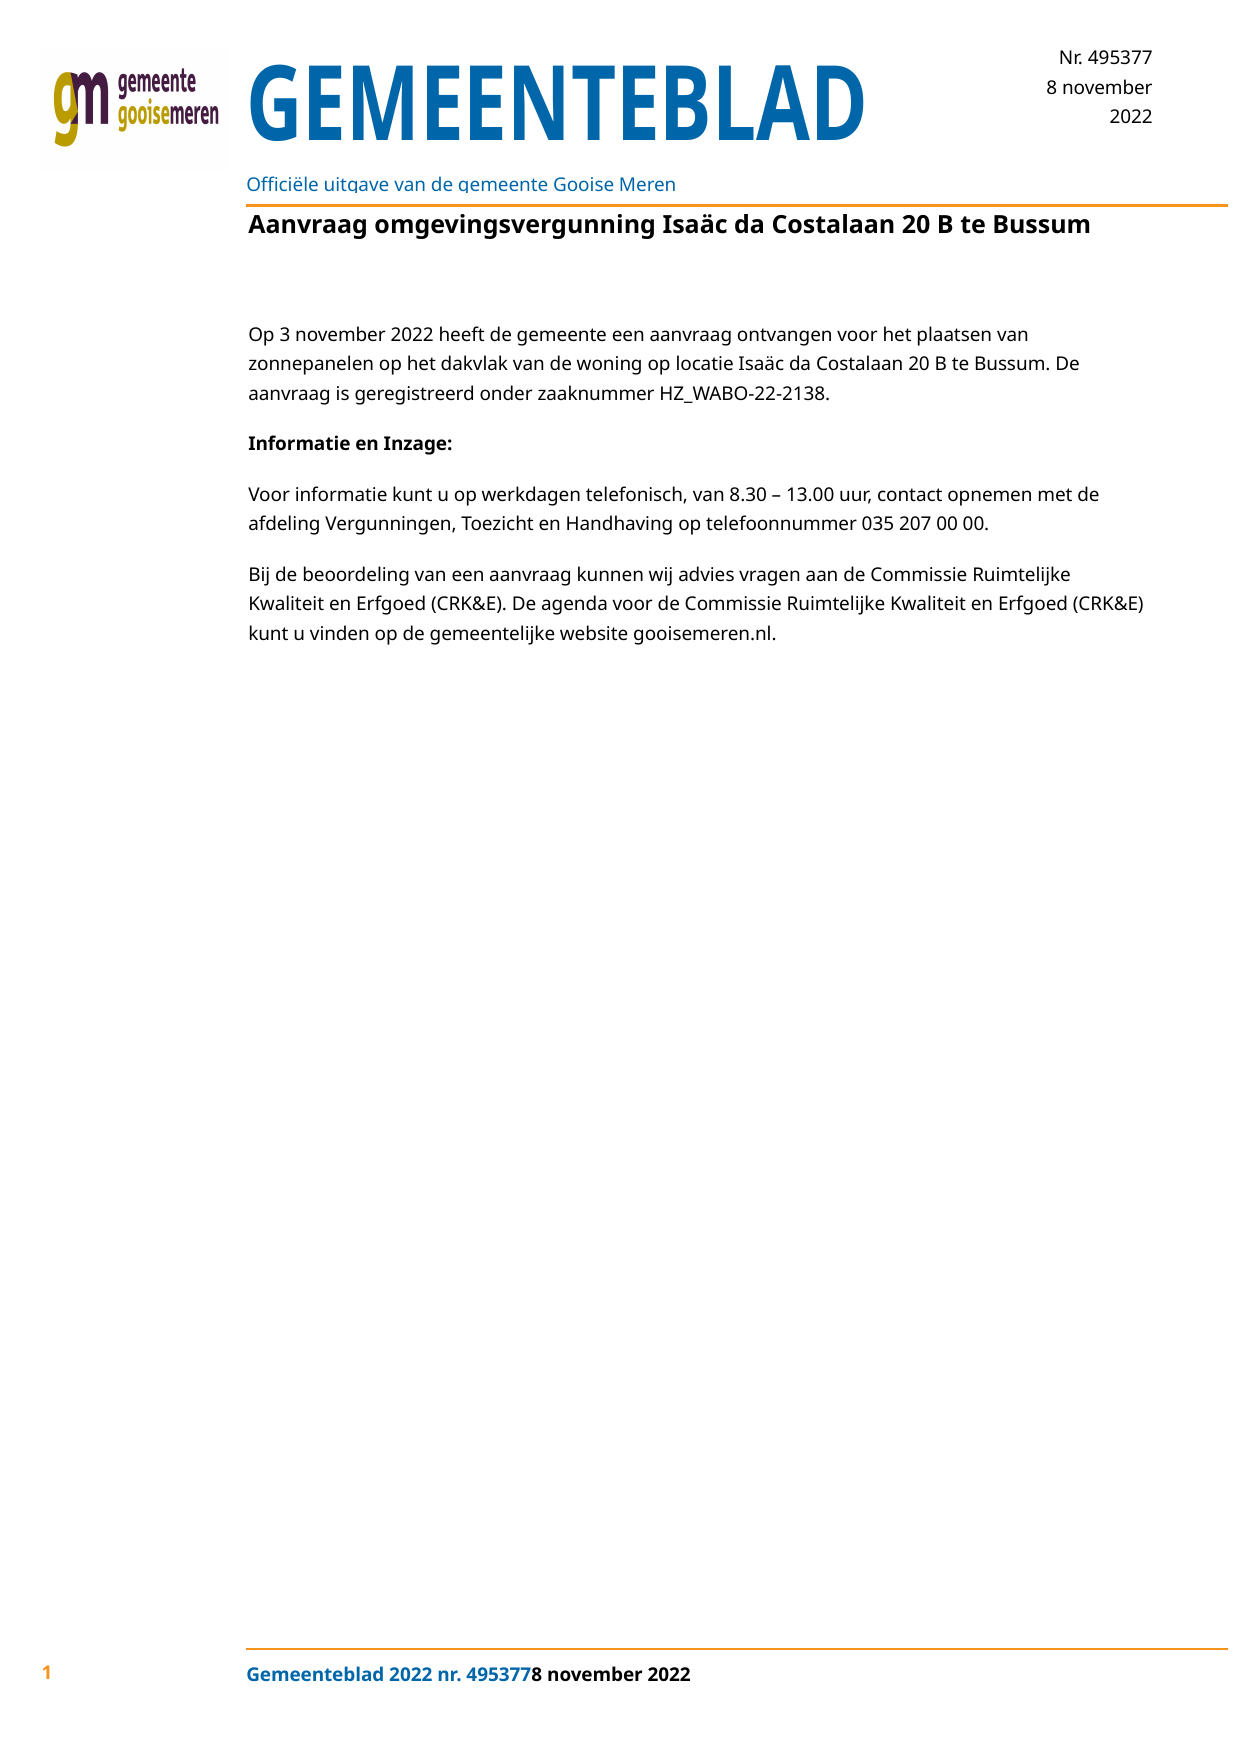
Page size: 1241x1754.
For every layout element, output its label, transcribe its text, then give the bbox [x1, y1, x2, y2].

text Voor informatie kunt u op werkdagen telefonisch, van 8.30 – 13.00 uur, contact opnemen met de afdeling Vergunningen, Toezicht en Handhaving op telefoonnummer 035 207 00 00. [248, 481, 1152, 536]
text Aanvraag omgevingsvergunning Isaäc da Costalaan 20 B te Bussum [248, 207, 1152, 241]
text Op 3 november 2022 heeft de gemeente een aanvraag ontvangen voor het plaatsen van zonnepanelen op het dakvlak van de woning op locatie Isaäc da Costalaan 20 B te Bussum. De aanvraag is geregistreerd onder zaaknummer HZ_WABO-22-2138. [248, 321, 1152, 406]
text Bij de beoordeling van een aanvraag kunnen wij advies vragen aan de Commissie Ruimtelijke Kwaliteit en Erfgoed (CRK&E). De agenda voor de Commissie Ruimtelijke Kwaliteit en Erfgoed (CRK&E) kunt u vinden op de gemeentelijke website gooisemeren.nl. [248, 561, 1152, 646]
picture [41, 47, 231, 172]
text Informatie en Inzage: [248, 430, 1152, 456]
